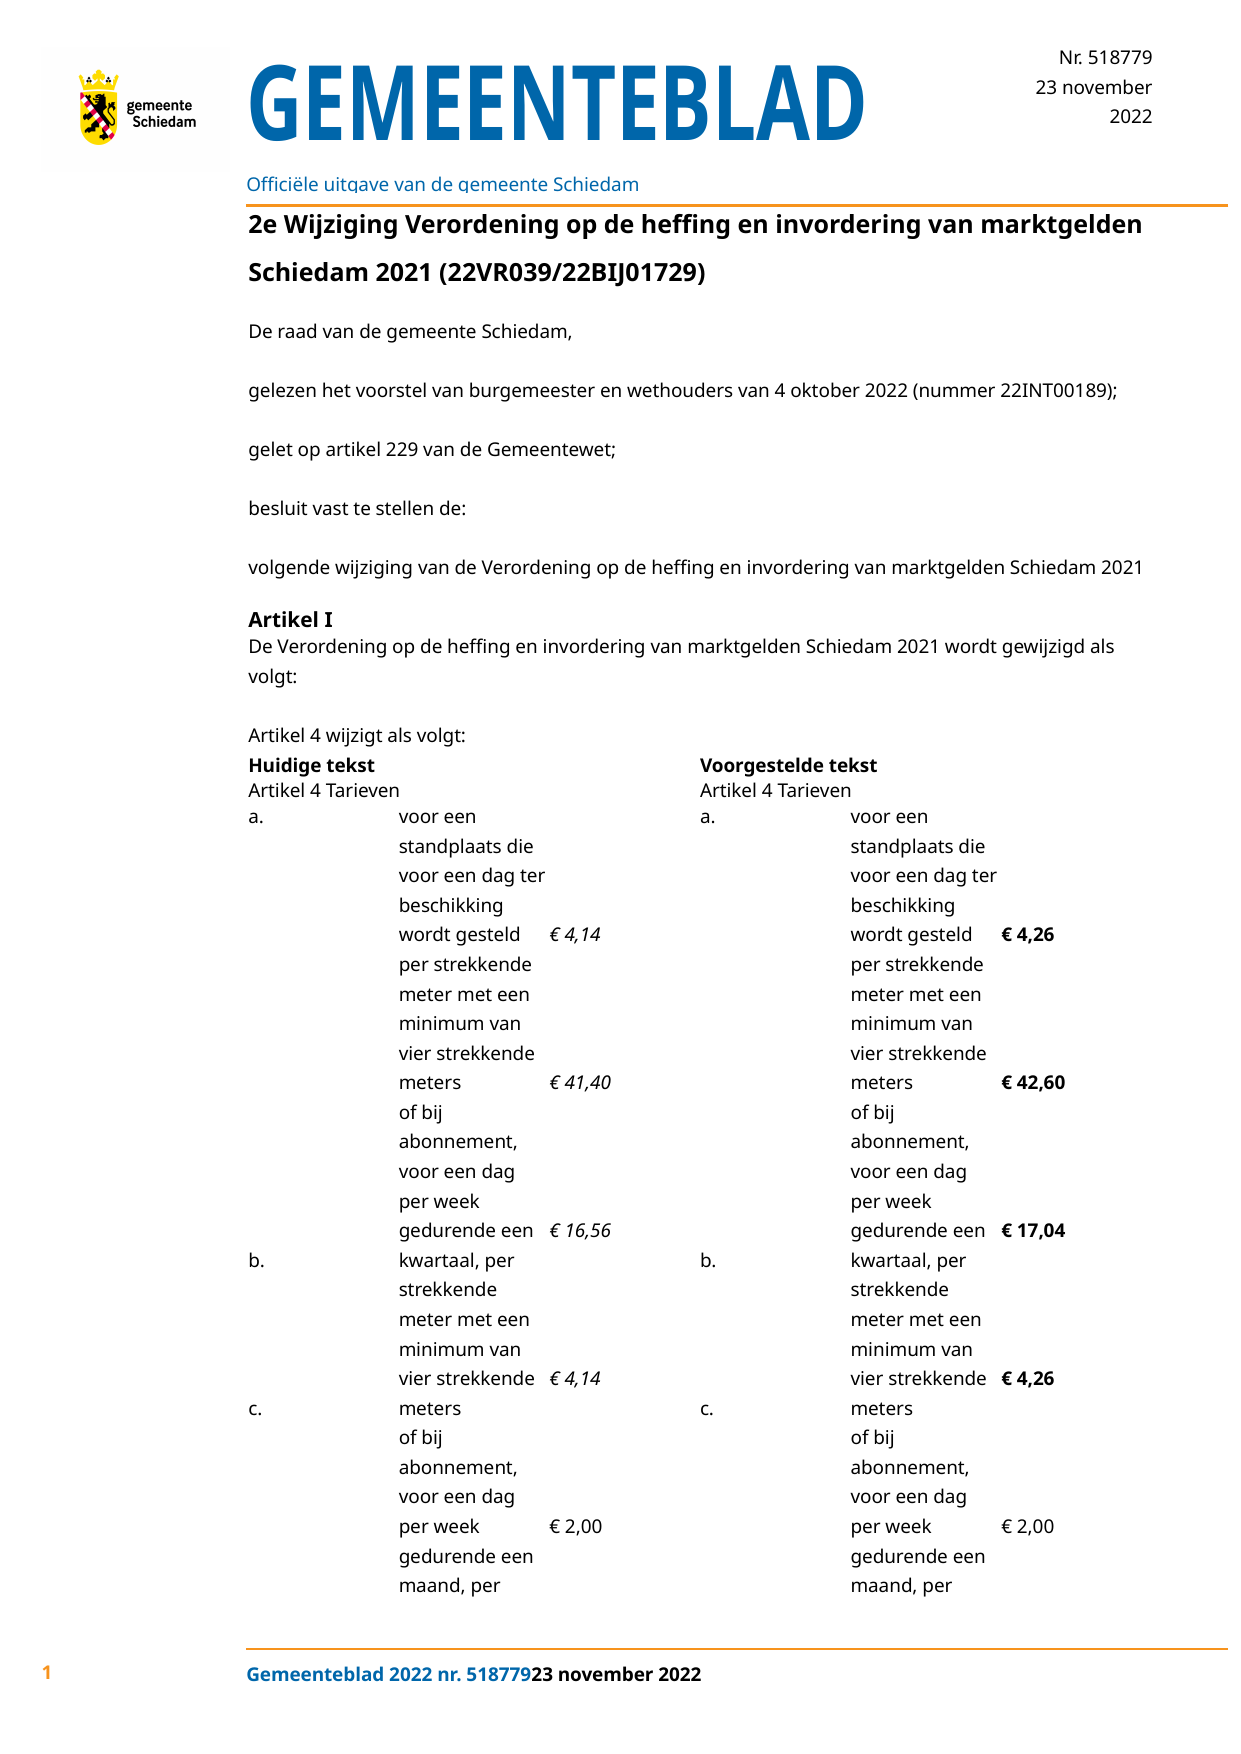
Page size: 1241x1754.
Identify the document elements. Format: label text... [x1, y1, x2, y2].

text Artikel I [248, 605, 1152, 633]
text De Verordening op de heffing en invordering van marktgelden Schiedam 2021 wordt gewijzigd als volgt: [248, 633, 1152, 689]
text besluit vast te stellen de: [248, 495, 1152, 521]
table_header Huidige tekst [248, 752, 700, 778]
text De raad van de gemeente Schiedam, [248, 318, 1152, 344]
text gelet op artikel 229 van de Gemeentewet; [248, 436, 1152, 462]
table_cell € 4,14 € 41,40 € 16,56 € 4,14 € 2,00 [549, 803, 700, 1598]
text gelezen het voorstel van burgemeester en wethouders van 4 oktober 2022 (nummer 22INT00189); [248, 377, 1152, 403]
table_cell Artikel 4 Tarieven [700, 778, 1152, 803]
table_cell € 4,26 € 42,60 € 17,04 € 4,26 € 2,00 [1001, 803, 1152, 1598]
text Artikel 4 wijzigt als volgt: [248, 722, 1152, 748]
table_cell a. b. c. [700, 803, 850, 1598]
table_cell voor een standplaats die voor een dag ter beschikking wordt gesteld per strekkende meter met een minimum van vier strekkende meters of bij abonnement, voor een dag per week gedurende een kwartaal, per strekkende meter met een minimum van vier strekkende meters of bij abonnement, voor een dag per week gedurende een maand, per [399, 803, 549, 1598]
text volgende wijziging van de Verordening op de heffing en invordering van marktgelden Schiedam 2021 [248, 554, 1152, 580]
table_cell a. b. c. [248, 803, 398, 1598]
table_cell Artikel 4 Tarieven [248, 778, 700, 803]
table_cell voor een standplaats die voor een dag ter beschikking wordt gesteld per strekkende meter met een minimum van vier strekkende meters of bij abonnement, voor een dag per week gedurende een kwartaal, per strekkende meter met een minimum van vier strekkende meters of bij abonnement, voor een dag per week gedurende een maand, per [850, 803, 1001, 1598]
picture [41, 47, 231, 172]
table_header Voorgestelde tekst [700, 752, 1152, 778]
text 2e Wijziging Verordening op de heffing en invordering van marktgelden Schiedam 2021 (22VR039/22BIJ01729) [248, 207, 1152, 288]
